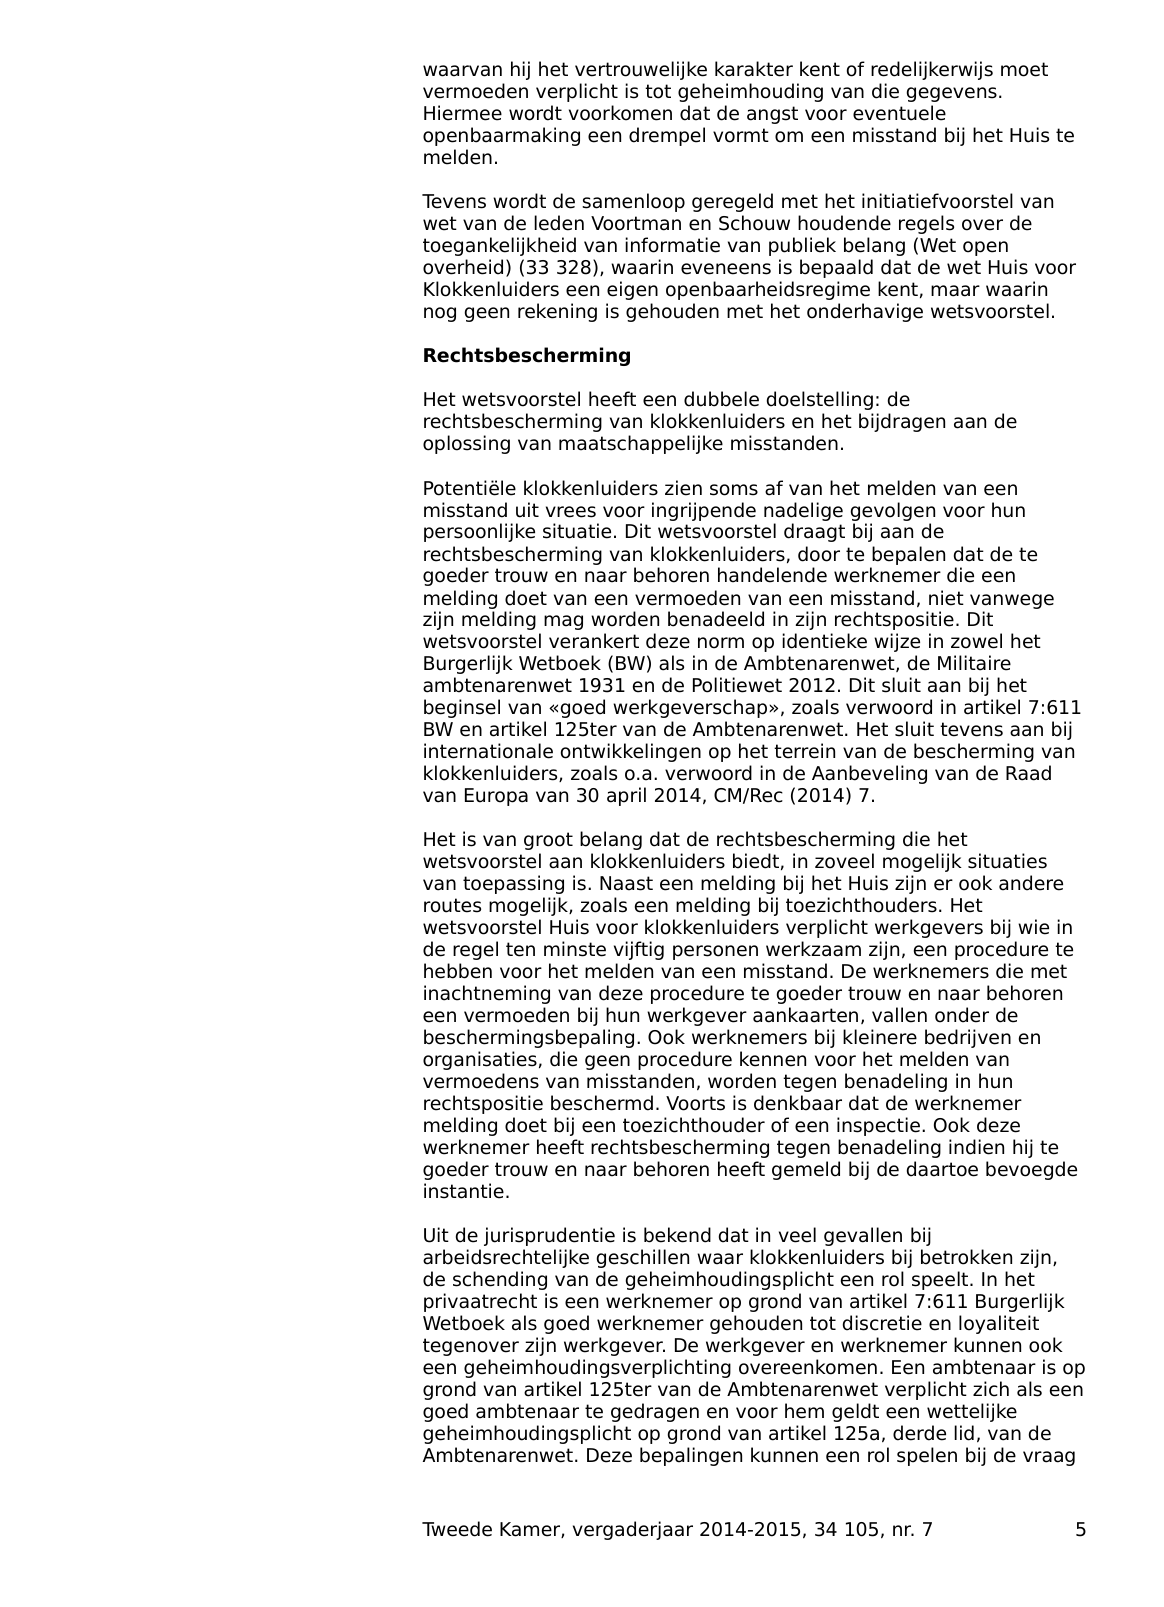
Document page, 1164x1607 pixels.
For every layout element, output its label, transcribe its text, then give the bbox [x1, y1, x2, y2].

text Het wetsvoorstel heeft een dubbele doelstelling: de rechtsbescherming van klokkenluiders en het bijdragen aan de oplossing van maatschappelijke misstanden. [422, 389, 1087, 455]
text Het is van groot belang dat de rechtsbescherming die het wetsvoorstel aan klokkenluiders biedt, in zoveel mogelijk situaties van toepassing is. Naast een melding bij het Huis zijn er ook andere routes mogelijk, zoals een melding bij toezichthouders. Het wetsvoorstel Huis voor klokkenluiders verplicht werkgevers bij wie in de regel ten minste vijftig personen werkzaam zijn, een procedure te hebben voor het melden van een misstand. De werknemers die met inachtneming van deze procedure te goeder trouw en naar behoren een vermoeden bij hun werkgever aankaarten, vallen onder de beschermingsbepaling. Ook werknemers bij kleinere bedrijven en organisaties, die geen procedure kennen voor het melden van vermoedens van misstanden, worden tegen benadeling in hun rechtspositie beschermd. Voorts is denkbaar dat de werknemer melding doet bij een toezichthouder of een inspectie. Ook deze werknemer heeft rechtsbescherming tegen benadeling indien hij te goeder trouw en naar behoren heeft gemeld bij de daartoe bevoegde instantie. [422, 829, 1087, 1203]
text Uit de jurisprudentie is bekend dat in veel gevallen bij arbeidsrechtelijke geschillen waar klokkenluiders bij betrokken zijn, de schending van de geheimhoudingsplicht een rol speelt. In het privaatrecht is een werknemer op grond van artikel 7:611 Burgerlijk Wetboek als goed werknemer gehouden tot discretie en loyaliteit tegenover zijn werkgever. De werkgever en werknemer kunnen ook een geheimhoudingsverplichting overeenkomen. Een ambtenaar is op grond van artikel 125ter van de Ambtenarenwet verplicht zich als een goed ambtenaar te gedragen en voor hem geldt een wettelijke geheimhoudingsplicht op grond van artikel 125a, derde lid, van de Ambtenarenwet. Deze bepalingen kunnen een rol spelen bij de vraag [422, 1225, 1087, 1467]
text Tevens wordt de samenloop geregeld met het initiatiefvoorstel van wet van de leden Voortman en Schouw houdende regels over de toegankelijkheid van informatie van publiek belang (Wet open overheid) (33 328), waarin eveneens is bepaald dat de wet Huis voor Klokkenluiders een eigen openbaarheidsregime kent, maar waarin nog geen rekening is gehouden met het onderhavige wetsvoorstel. [422, 191, 1087, 323]
subtitle Rechtsbescherming [422, 345, 1087, 367]
text waarvan hij het vertrouwelijke karakter kent of redelijkerwijs moet vermoeden verplicht is tot geheimhouding van die gegevens. Hiermee wordt voorkomen dat de angst voor eventuele openbaarmaking een drempel vormt om een misstand bij het Huis te melden. [422, 59, 1087, 169]
text Potentiële klokkenluiders zien soms af van het melden van een misstand uit vrees voor ingrijpende nadelige gevolgen voor hun persoonlijke situatie. Dit wetsvoorstel draagt bij aan de rechtsbescherming van klokkenluiders, door te bepalen dat de te goeder trouw en naar behoren handelende werknemer die een melding doet van een vermoeden van een misstand, niet vanwege zijn melding mag worden benadeeld in zijn rechtspositie. Dit wetsvoorstel verankert deze norm op identieke wijze in zowel het Burgerlijk Wetboek (BW) als in de Ambtenarenwet, de Militaire ambtenarenwet 1931 en de Politiewet 2012. Dit sluit aan bij het beginsel van «goed werkgeverschap», zoals verwoord in artikel 7:611 BW en artikel 125ter van de Ambtenarenwet. Het sluit tevens aan bij internationale ontwikkelingen op het terrein van de bescherming van klokkenluiders, zoals o.a. verwoord in de Aanbeveling van de Raad van Europa van 30 april 2014, CM/Rec (2014) 7. [422, 477, 1087, 807]
